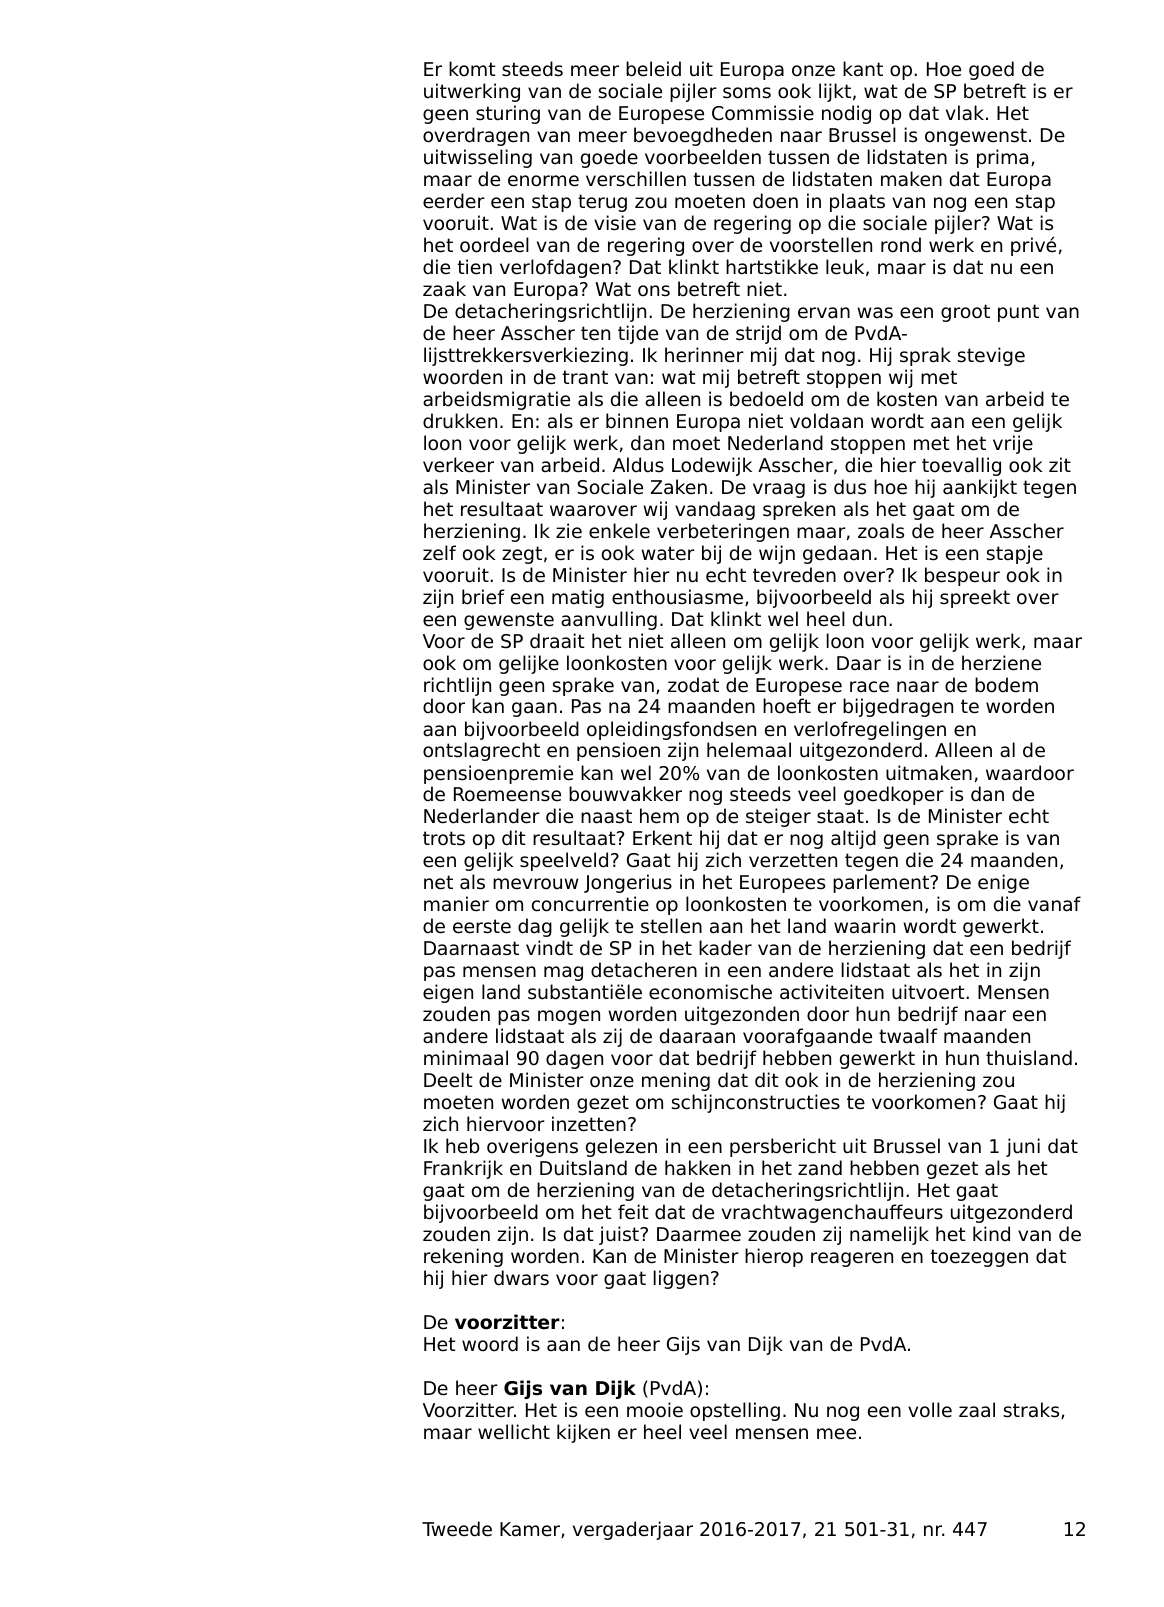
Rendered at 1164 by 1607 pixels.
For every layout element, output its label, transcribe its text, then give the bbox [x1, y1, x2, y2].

text Voorzitter. Het is een mooie opstelling. Nu nog een volle zaal straks, maar wellicht kijken er heel veel mensen mee. [422, 1400, 1087, 1444]
text De heer Gijs van Dijk (PvdA): [422, 1378, 1087, 1400]
text Ik heb overigens gelezen in een persbericht uit Brussel van 1 juni dat Frankrijk en Duitsland de hakken in het zand hebben gezet als het gaat om de herziening van de detacheringsrichtlijn. Het gaat bijvoorbeeld om het feit dat de vrachtwagenchauffeurs uitgezonderd zouden zijn. Is dat juist? Daarmee zouden zij namelijk het kind van de rekening worden. Kan de Minister hierop reageren en toezeggen dat hij hier dwars voor gaat liggen? [422, 1136, 1087, 1290]
text Er komt steeds meer beleid uit Europa onze kant op. Hoe goed de uitwerking van de sociale pijler soms ook lijkt, wat de SP betreft is er geen sturing van de Europese Commissie nodig op dat vlak. Het overdragen van meer bevoegdheden naar Brussel is ongewenst. De uitwisseling van goede voorbeelden tussen de lidstaten is prima, maar de enorme verschillen tussen de lidstaten maken dat Europa eerder een stap terug zou moeten doen in plaats van nog een stap vooruit. Wat is de visie van de regering op die sociale pijler? Wat is het oordeel van de regering over de voorstellen rond werk en privé, die tien verlofdagen? Dat klinkt hartstikke leuk, maar is dat nu een zaak van Europa? Wat ons betreft niet. [422, 59, 1087, 301]
text Daarnaast vindt de SP in het kader van de herziening dat een bedrijf pas mensen mag detacheren in een andere lidstaat als het in zijn eigen land substantiële economische activiteiten uitvoert. Mensen zouden pas mogen worden uitgezonden door hun bedrijf naar een andere lidstaat als zij de daaraan voorafgaande twaalf maanden minimaal 90 dagen voor dat bedrijf hebben gewerkt in hun thuisland. Deelt de Minister onze mening dat dit ook in de herziening zou moeten worden gezet om schijnconstructies te voorkomen? Gaat hij zich hiervoor inzetten? [422, 938, 1087, 1136]
text De detacheringsrichtlijn. De herziening ervan was een groot punt van de heer Asscher ten tijde van de strijd om de PvdA-lijsttrekkersverkiezing. Ik herinner mij dat nog. Hij sprak stevige woorden in de trant van: wat mij betreft stoppen wij met arbeidsmigratie als die alleen is bedoeld om de kosten van arbeid te drukken. En: als er binnen Europa niet voldaan wordt aan een gelijk loon voor gelijk werk, dan moet Nederland stoppen met het vrije verkeer van arbeid. Aldus Lodewijk Asscher, die hier toevallig ook zit als Minister van Sociale Zaken. De vraag is dus hoe hij aankijkt tegen het resultaat waarover wij vandaag spreken als het gaat om de herziening. Ik zie enkele verbeteringen maar, zoals de heer Asscher zelf ook zegt, er is ook water bij de wijn gedaan. Het is een stapje vooruit. Is de Minister hier nu echt tevreden over? Ik bespeur ook in zijn brief een matig enthousiasme, bijvoorbeeld als hij spreekt over een gewenste aanvulling. Dat klinkt wel heel dun. [422, 301, 1087, 631]
text Voor de SP draait het niet alleen om gelijk loon voor gelijk werk, maar ook om gelijke loonkosten voor gelijk werk. Daar is in de herziene richtlijn geen sprake van, zodat de Europese race naar de bodem door kan gaan. Pas na 24 maanden hoeft er bijgedragen te worden aan bijvoorbeeld opleidingsfondsen en verlofregelingen en ontslagrecht en pensioen zijn helemaal uitgezonderd. Alleen al de pensioenpremie kan wel 20% van de loonkosten uitmaken, waardoor de Roemeense bouwvakker nog steeds veel goedkoper is dan de Nederlander die naast hem op de steiger staat. Is de Minister echt trots op dit resultaat? Erkent hij dat er nog altijd geen sprake is van een gelijk speelveld? Gaat hij zich verzetten tegen die 24 maanden, net als mevrouw Jongerius in het Europees parlement? De enige manier om concurrentie op loonkosten te voorkomen, is om die vanaf de eerste dag gelijk te stellen aan het land waarin wordt gewerkt. [422, 631, 1087, 938]
text Het woord is aan de heer Gijs van Dijk van de PvdA. [422, 1334, 1087, 1356]
text De voorzitter: [422, 1312, 1087, 1334]
